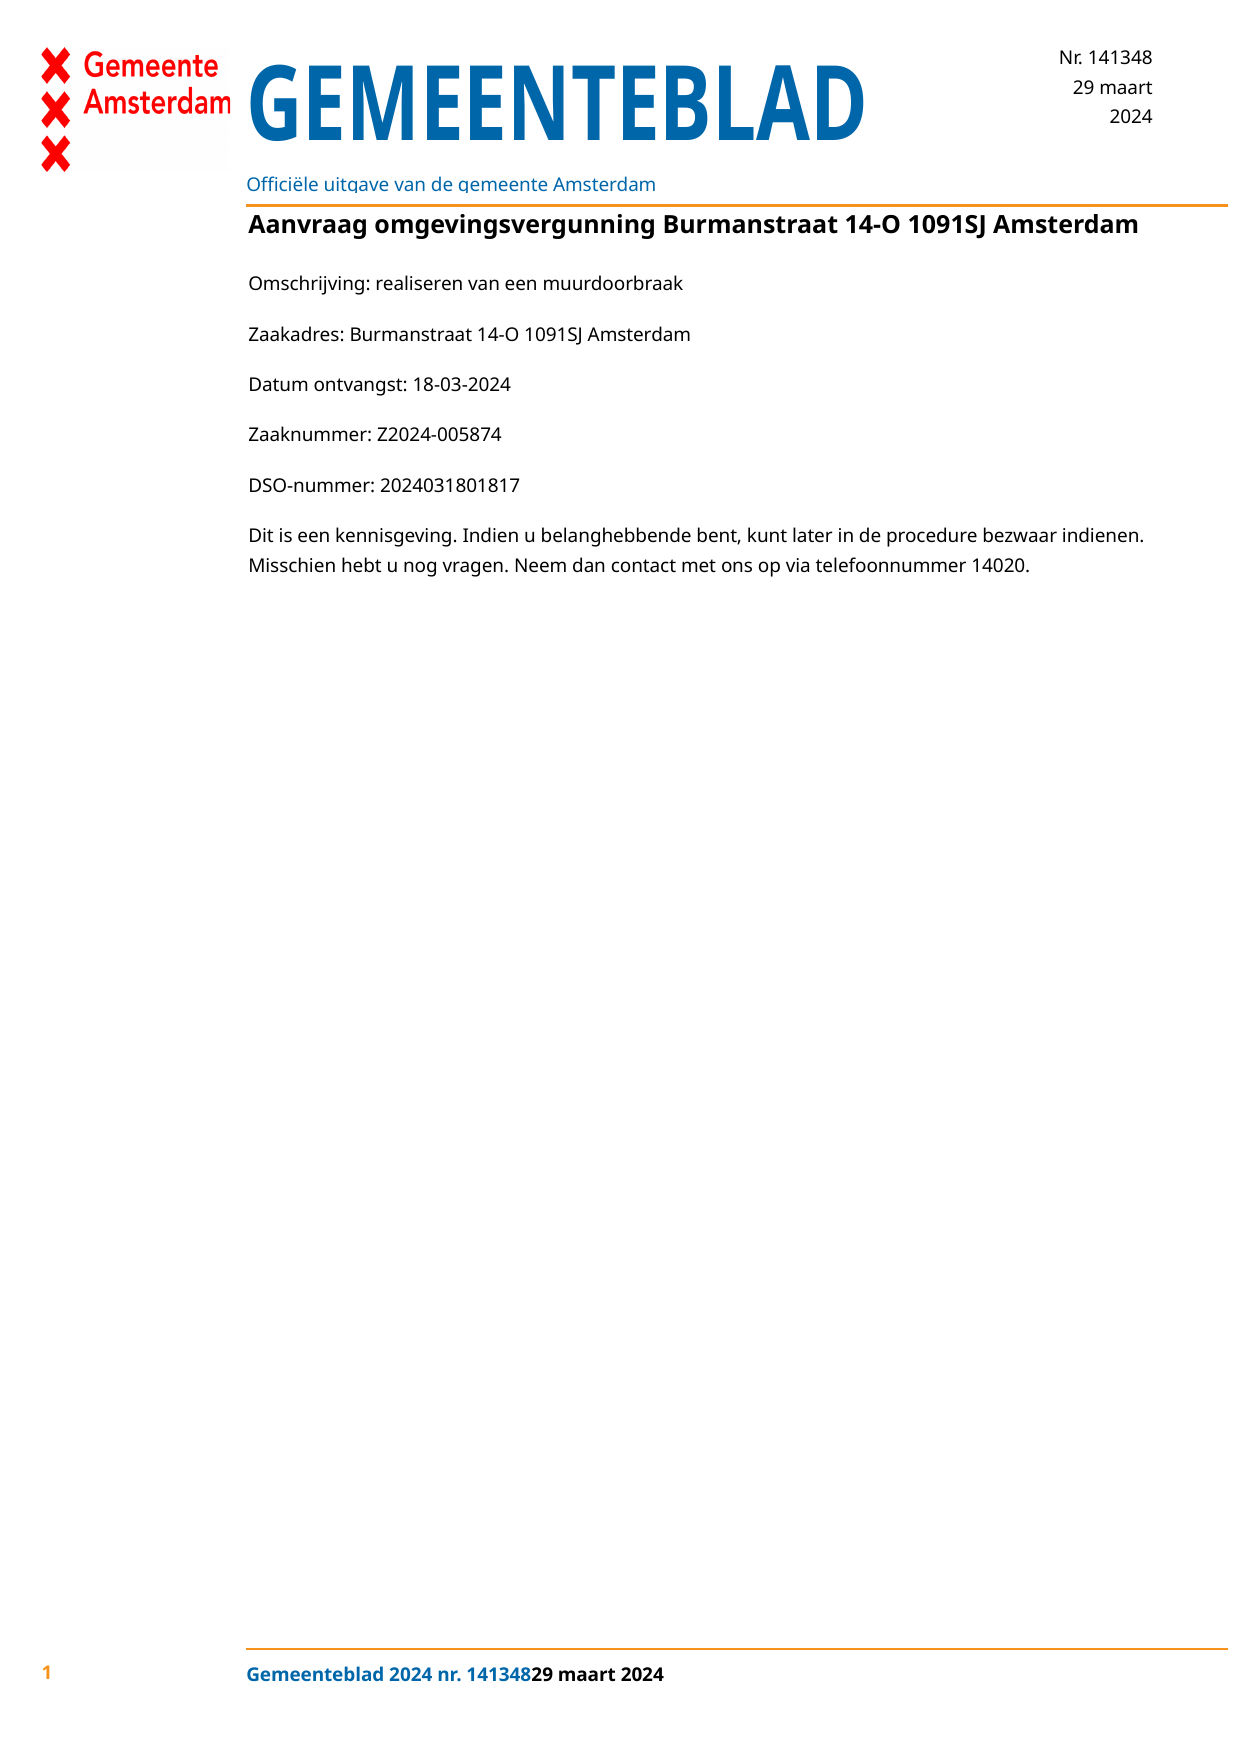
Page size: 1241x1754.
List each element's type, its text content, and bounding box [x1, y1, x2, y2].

text Datum ontvangst: 18-03-2024 [248, 371, 1152, 397]
text Dit is een kennisgeving. Indien u belanghebbende bent, kunt later in de procedure bezwaar indienen. Misschien hebt u nog vragen. Neem dan contact met ons op via telefoonnummer 14020. [248, 522, 1152, 578]
text Aanvraag omgevingsvergunning Burmanstraat 14-O 1091SJ Amsterdam [248, 207, 1152, 241]
text Omschrijving: realiseren van een muurdoorbraak [248, 270, 1152, 296]
text DSO-nummer: 2024031801817 [248, 472, 1152, 498]
text Zaakadres: Burmanstraat 14-O 1091SJ Amsterdam [248, 321, 1152, 346]
text Zaaknummer: Z2024-005874 [248, 422, 1152, 447]
picture [41, 47, 231, 172]
